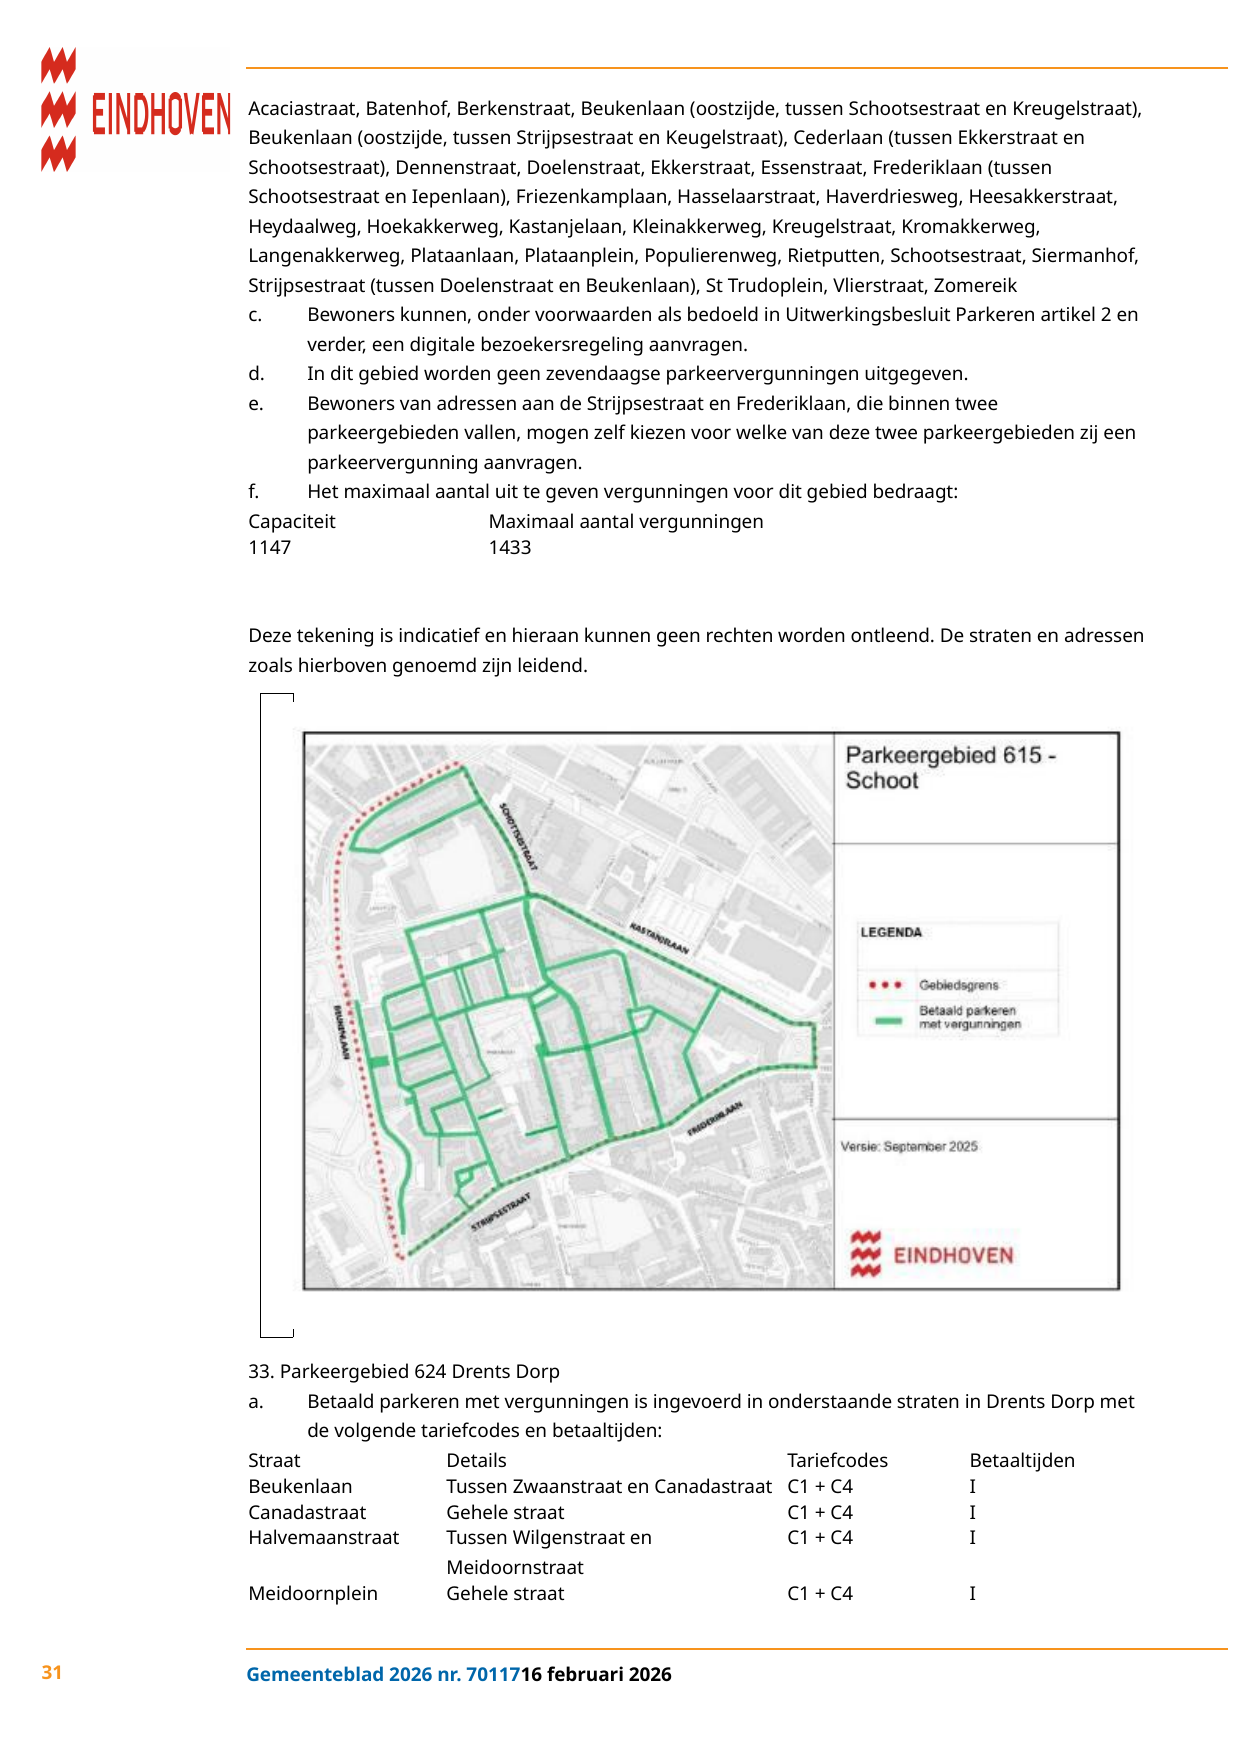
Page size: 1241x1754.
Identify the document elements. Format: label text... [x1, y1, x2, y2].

table_cell Beukenlaan [248, 1473, 446, 1499]
list Het maximaal aantal uit te geven vergunningen voor dit gebied bedraagt: [248, 479, 1152, 504]
text 33. Parkeergebied 624 Drents Dorp [248, 1358, 1152, 1384]
table_cell 1147 [248, 534, 488, 560]
table_cell I [969, 1499, 1152, 1524]
table_cell Gehele straat [446, 1499, 787, 1524]
table_header Straat [248, 1448, 446, 1473]
table_cell Tussen Zwaanstraat en Canadastraat [446, 1473, 787, 1499]
table_cell Tussen Wilgenstraat en Meidoornstraat [446, 1525, 787, 1580]
table_cell I [969, 1473, 1152, 1499]
table_header Maximaal aantal vergunningen [488, 509, 1152, 534]
list Bewoners kunnen, onder voorwaarden als bedoeld in Uitwerkingsbesluit Parkeren artikel 2 en verder, een digitale bezoekersregeling aanvragen. [248, 301, 1152, 357]
table_cell C1 + C4 [787, 1499, 969, 1524]
list Bewoners van adressen aan de Strijpsestraat en Frederiklaan, die binnen twee parkeergebieden vallen, mogen zelf kiezen voor welke van deze twee parkeergebieden zij een parkeervergunning aanvragen. [248, 390, 1152, 475]
table_header Details [446, 1448, 787, 1473]
table_header Capaciteit [248, 509, 488, 534]
table_cell Gehele straat [446, 1580, 787, 1606]
text Deze tekening is indicatief en hieraan kunnen geen rechten worden ontleend. De straten en adressen zoals hierboven genoemd zijn leidend. [248, 622, 1152, 678]
table_cell C1 + C4 [787, 1525, 969, 1580]
picture [41, 47, 231, 172]
table_cell I [969, 1525, 1152, 1580]
list Betaald parkeren met vergunningen is ingevoerd in onderstaande straten in Drents Dorp met de volgende tariefcodes en betaaltijden: [248, 1388, 1152, 1443]
table_header Tariefcodes [787, 1448, 969, 1473]
table_cell Canadastraat [248, 1499, 446, 1524]
table_cell 1433 [488, 534, 1152, 560]
table_cell C1 + C4 [787, 1473, 969, 1499]
table_cell Meidoornplein [248, 1580, 446, 1606]
table_header Betaaltijden [969, 1448, 1152, 1473]
table_header Acaciastraat, Batenhof, Berkenstraat, Beukenlaan (oostzijde, tussen Schootsestraat en Kreugelstraat), Beukenlaan (oostzijde, tussen Strijpsestraat en Keugelstraat), Cederlaan (tussen Ekkerstraat en Schootsestraat), Dennenstraat, Doelenstraat, Ekkerstraat, Essenstraat, Frederiklaan (tussen Schootsestraat en Iepenlaan), Friezenkamplaan, Hasselaarstraat, Haverdriesweg, Heesakkerstraat, Heydaalweg, Hoekakkerweg, Kastanjelaan, Kleinakkerweg, Kreugelstraat, Kromakkerweg, Langenakkerweg, Plataanlaan, Plataanplein, Populierenweg, Rietputten, Schootsestraat, Siermanhof, Strijpsestraat (tussen Doelenstraat en Beukenlaan), St Trudoplein, Vlierstraat, Zomereik [248, 95, 1152, 298]
table_cell C1 + C4 [787, 1580, 969, 1606]
picture [268, 702, 1155, 1329]
table_cell I [969, 1580, 1152, 1606]
table_cell Halvemaanstraat [248, 1525, 446, 1580]
list In dit gebied worden geen zevendaagse parkeervergunningen uitgegeven. [248, 360, 1152, 386]
